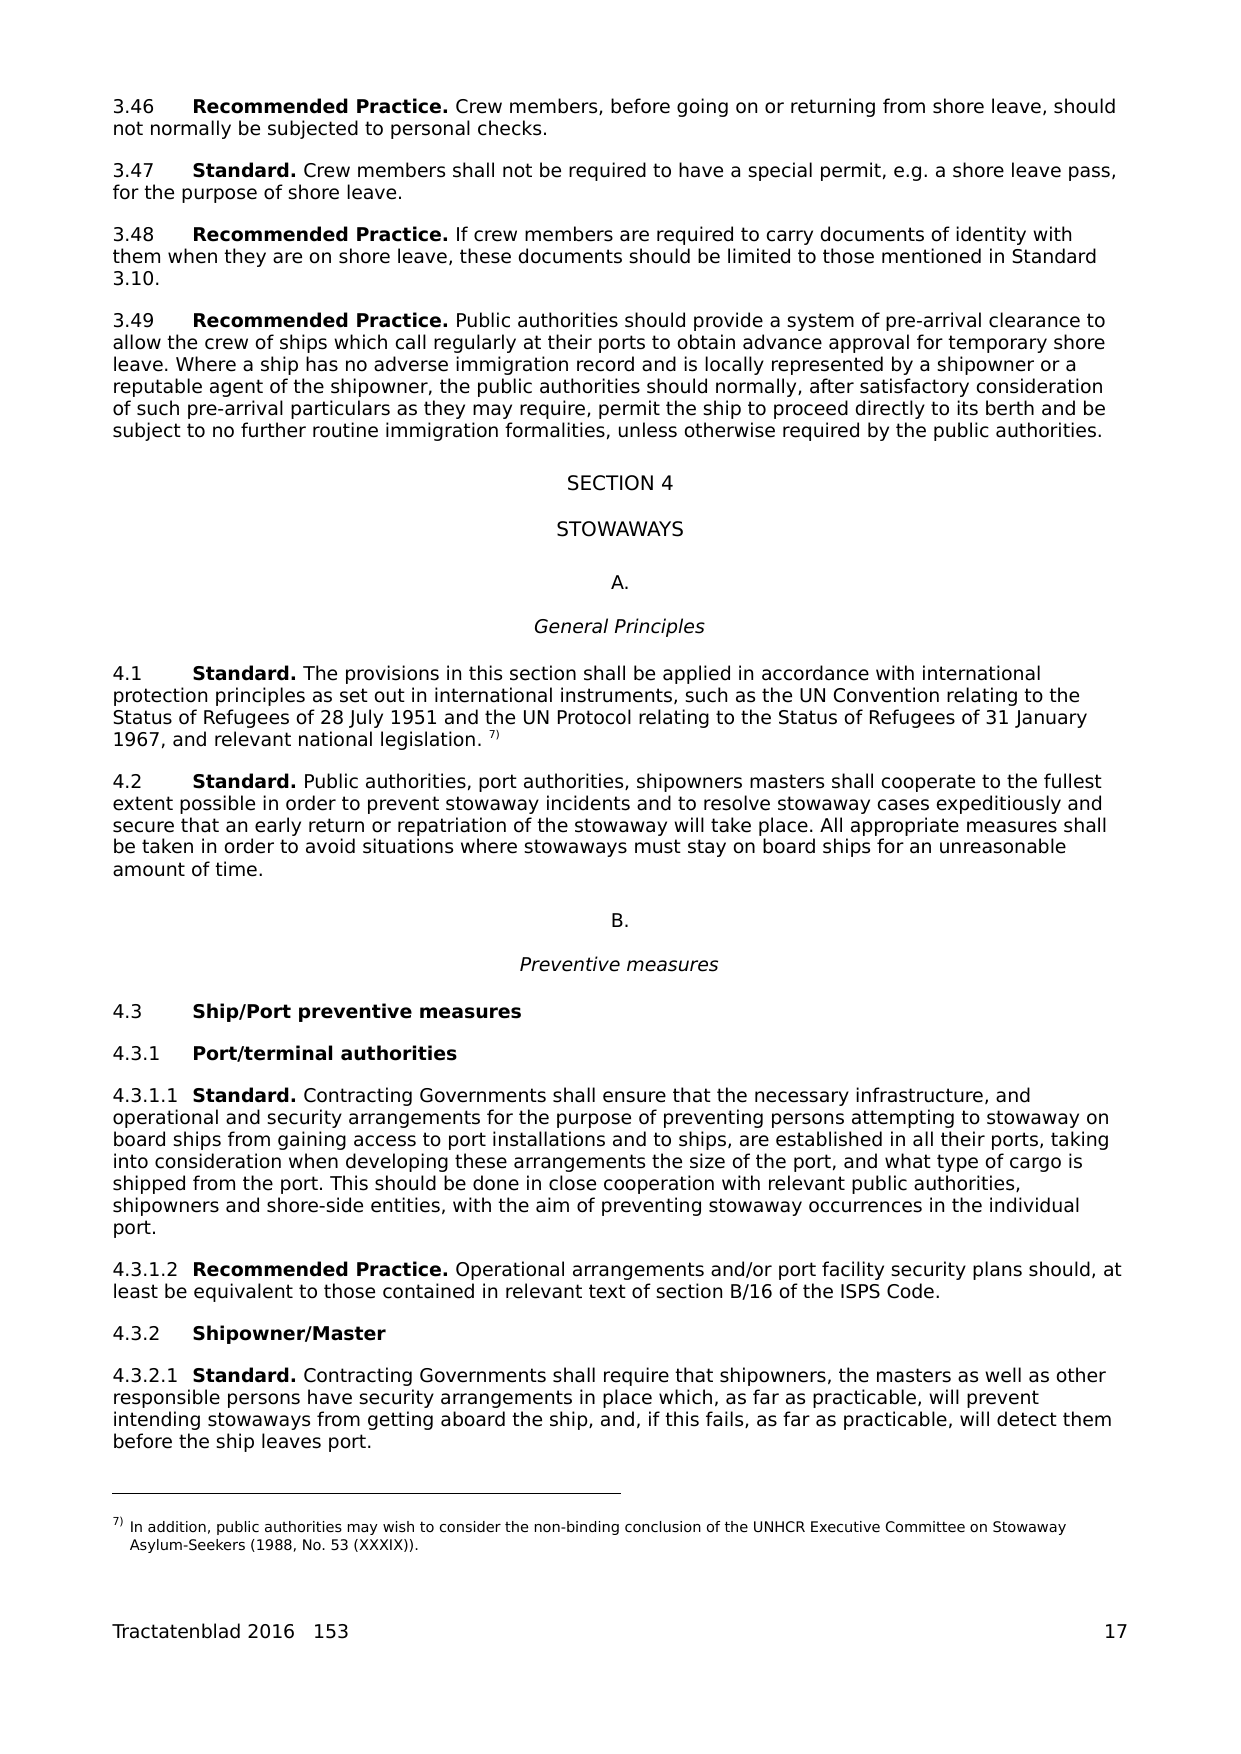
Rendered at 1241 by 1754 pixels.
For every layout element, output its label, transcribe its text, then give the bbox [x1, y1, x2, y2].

text 4.3.1 Port/terminal authorities [112, 1043, 1128, 1065]
text 3.47 Standard. Crew members shall not be required to have a special permit, e.g. a shore leave pass, for the purpose of shore leave. [112, 160, 1128, 204]
subtitle B. Preventive measures [112, 910, 1128, 976]
text 4.1 Standard. The provisions in this section shall be applied in accordance with international protection principles as set out in international instruments, such as the UN Convention relating to the Status of Refugees of 28 July 1951 and the UN Protocol relating to the Status of Refugees of 31 January 1967, and relevant national legislation. [112, 663, 1128, 751]
text In addition, public authorities may wish to consider the non-binding conclusion of the UNHCR Executive Committee on Stowaway Asylum-Seekers (1988, No. 53 (XXXIX)). [112, 1515, 1128, 1554]
text 3.46 Recommended Practice. Crew members, before going on or returning from shore leave, should not normally be subjected to personal checks. [112, 96, 1128, 140]
text 4.3 Ship/Port preventive measures [112, 1001, 1128, 1023]
subtitle A. General Principles [112, 572, 1128, 638]
text 4.2 Standard. Public authorities, port authorities, shipowners masters shall cooperate to the fullest extent possible in order to prevent stowaway incidents and to resolve stowaway cases expeditiously and secure that an early return or repatriation of the stowaway will take place. All appropriate measures shall be taken in order to avoid situations where stowaways must stay on board ships for an unreasonable amount of time. [112, 771, 1128, 880]
text 3.49 Recommended Practice. Public authorities should provide a system of pre-arrival clearance to allow the crew of ships which call regularly at their ports to obtain advance approval for temporary shore leave. Where a ship has no adverse immigration record and is locally represented by a shipowner or a reputable agent of the shipowner, the public authorities should normally, after satisfactory consideration of such pre-arrival particulars as they may require, permit the ship to proceed directly to its berth and be subject to no further routine immigration formalities, unless otherwise required by the public authorities. [112, 310, 1128, 442]
text 4.3.1.2 Recommended Practice. Operational arrangements and/or port facility security plans should, at least be equivalent to those contained in relevant text of section B/16 of the ISPS Code. [112, 1259, 1128, 1303]
text 4.3.2 Shipowner/Master [112, 1323, 1128, 1345]
text 3.48 Recommended Practice. If crew members are required to carry documents of identity with them when they are on shore leave, these documents should be limited to those mentioned in Standard 3.10. [112, 224, 1128, 290]
text 4.3.1.1 Standard. Contracting Governments shall ensure that the necessary infrastructure, and operational and security arrangements for the purpose of preventing persons attempting to stowaway on board ships from gaining access to port installations and to ships, are established in all their ports, taking into consideration when developing these arrangements the size of the port, and what type of cargo is shipped from the port. This should be done in close cooperation with relevant public authorities, shipowners and shore-side entities, with the aim of preventing stowaway occurrences in the individual port. [112, 1085, 1128, 1239]
text 4.3.2.1 Standard. Contracting Governments shall require that shipowners, the masters as well as other responsible persons have security arrangements in place which, as far as practicable, will prevent intending stowaways from getting aboard the ship, and, if this fails, as far as practicable, will detect them before the ship leaves port. [112, 1365, 1128, 1453]
subtitle SECTION 4 STOWAWAYS [112, 472, 1128, 542]
